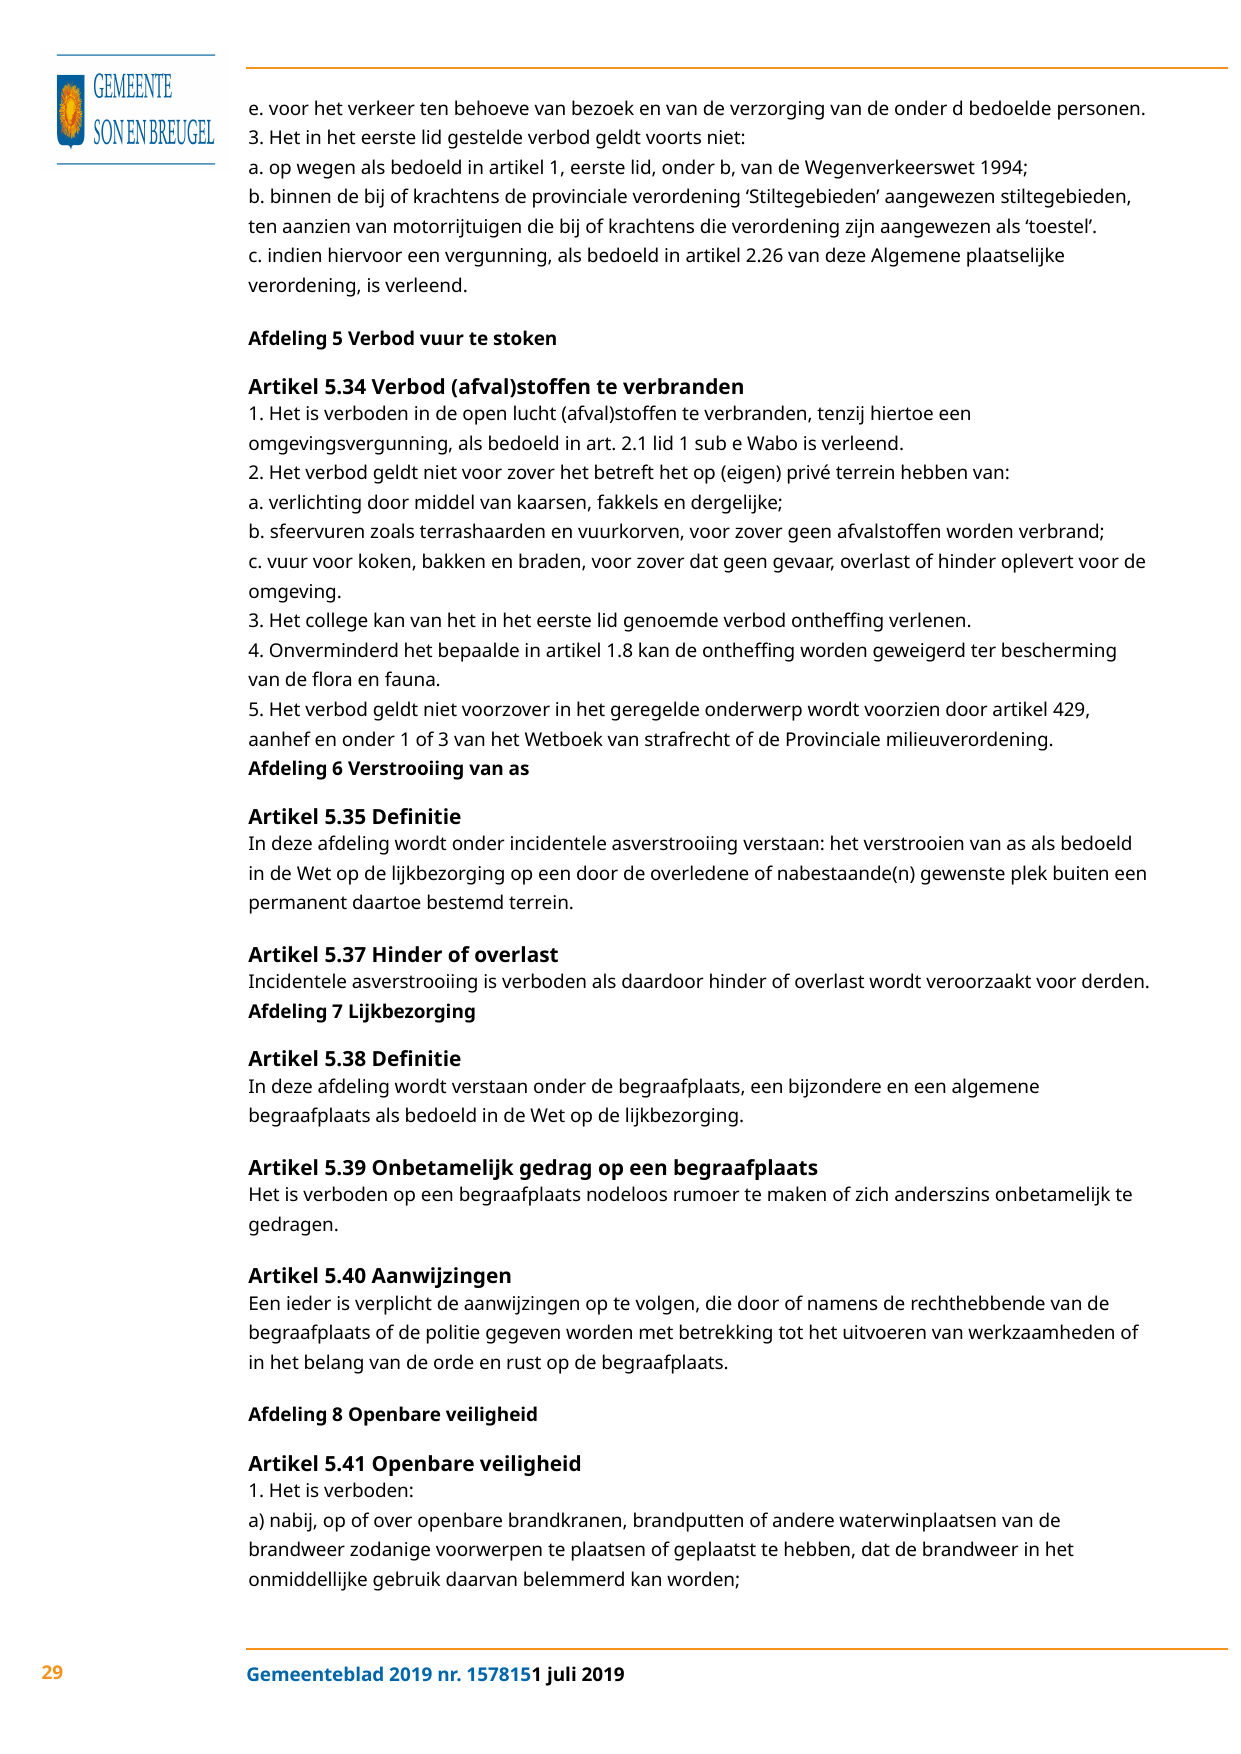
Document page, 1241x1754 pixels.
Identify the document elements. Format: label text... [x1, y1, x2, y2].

text Afdeling 7 Lijkbezorging [248, 998, 1152, 1024]
text Afdeling 8 Openbare veiligheid [248, 1399, 1152, 1428]
text b. sfeervuren zoals terrashaarden en vuurkorven, voor zover geen afvalstoffen worden verbrand; [248, 519, 1152, 544]
text Een ieder is verplicht de aanwijzingen op te volgen, die door of namens de rechthebbende van de begraafplaats of de politie gegeven worden met betrekking tot het uitvoeren van werkzaamheden of in het belang van de orde en rust op de begraafplaats. [248, 1290, 1152, 1375]
text 3. Het college kan van het in het eerste lid genoemde verbod ontheffing verlenen. [248, 607, 1152, 633]
text a) nabij, op of over openbare brandkranen, brandputten of andere waterwinplaatsen van de brandweer zodanige voorwerpen te plaatsen of geplaatst te hebben, dat de brandweer in het onmiddellijke gebruik daarvan belemmerd kan worden; [248, 1507, 1152, 1592]
text c. indien hiervoor een vergunning, als bedoeld in artikel 2.26 van deze Algemene plaatselijke verordening, is verleend. [248, 243, 1152, 298]
text Het is verboden op een begraafplaats nodeloos rumoer te maken of zich anderszins onbetamelijk te gedragen. [248, 1181, 1152, 1237]
text 1. Het is verboden in de open lucht (afval)stoffen te verbranden, tenzij hiertoe een omgevingsvergunning, als bedoeld in art. 2.1 lid 1 sub e Wabo is verleend. [248, 400, 1152, 456]
text e. voor het verkeer ten behoeve van bezoek en van de verzorging van de onder d bedoelde personen. [248, 95, 1152, 121]
text In deze afdeling wordt onder incidentele asverstrooiing verstaan: het verstrooien van as als bedoeld in de Wet op de lijkbezorging op een door de overledene of nabestaande(n) gewenste plek buiten een permanent daartoe bestemd terrein. [248, 830, 1152, 915]
text Artikel 5.34 Verbod (afval)stoffen te verbranden [248, 372, 1152, 400]
text Artikel 5.37 Hinder of overlast [248, 940, 1152, 968]
text b. binnen de bij of krachtens de provinciale verordening ‘Stiltegebieden’ aangewezen stiltegebieden, ten aanzien van motorrijtuigen die bij of krachtens die verordening zijn aangewezen als ‘toestel’. [248, 183, 1152, 239]
text Artikel 5.40 Aanwijzingen [248, 1261, 1152, 1290]
text c. vuur voor koken, bakken en braden, voor zover dat geen gevaar, overlast of hinder oplevert voor de omgeving. [248, 548, 1152, 604]
text Artikel 5.38 Definitie [248, 1044, 1152, 1073]
text Afdeling 5 Verbod vuur te stoken [248, 323, 1152, 351]
text a. op wegen als bedoeld in artikel 1, eerste lid, onder b, van de Wegenverkeerswet 1994; [248, 154, 1152, 180]
text In deze afdeling wordt verstaan onder de begraafplaats, een bijzondere en een algemene begraafplaats als bedoeld in de Wet op de lijkbezorging. [248, 1073, 1152, 1128]
text Artikel 5.41 Openbare veiligheid [248, 1449, 1152, 1477]
text a. verlichting door middel van kaarsen, fakkels en dergelijke; [248, 489, 1152, 515]
text 5. Het verbod geldt niet voorzover in het geregelde onderwerp wordt voorzien door artikel 429, aanhef en onder 1 of 3 van het Wetboek van strafrecht of de Provinciale milieuverordening. [248, 696, 1152, 752]
text Incidentele asverstrooiing is verboden als daardoor hinder of overlast wordt veroorzaakt voor derden. [248, 968, 1152, 994]
text Afdeling 6 Verstrooiing van as [248, 755, 1152, 781]
text 4. Onverminderd het bepaalde in artikel 1.8 kan de ontheffing worden geweigerd ter bescherming van de flora en fauna. [248, 637, 1152, 692]
text 2. Het verbod geldt niet voor zover het betreft het op (eigen) privé terrein hebben van: [248, 459, 1152, 485]
text 1. Het is verboden: [248, 1477, 1152, 1503]
picture [41, 47, 231, 172]
text Artikel 5.39 Onbetamelijk gedrag op een begraafplaats [248, 1153, 1152, 1181]
text Artikel 5.35 Definitie [248, 802, 1152, 830]
text 3. Het in het eerste lid gestelde verbod geldt voorts niet: [248, 124, 1152, 150]
